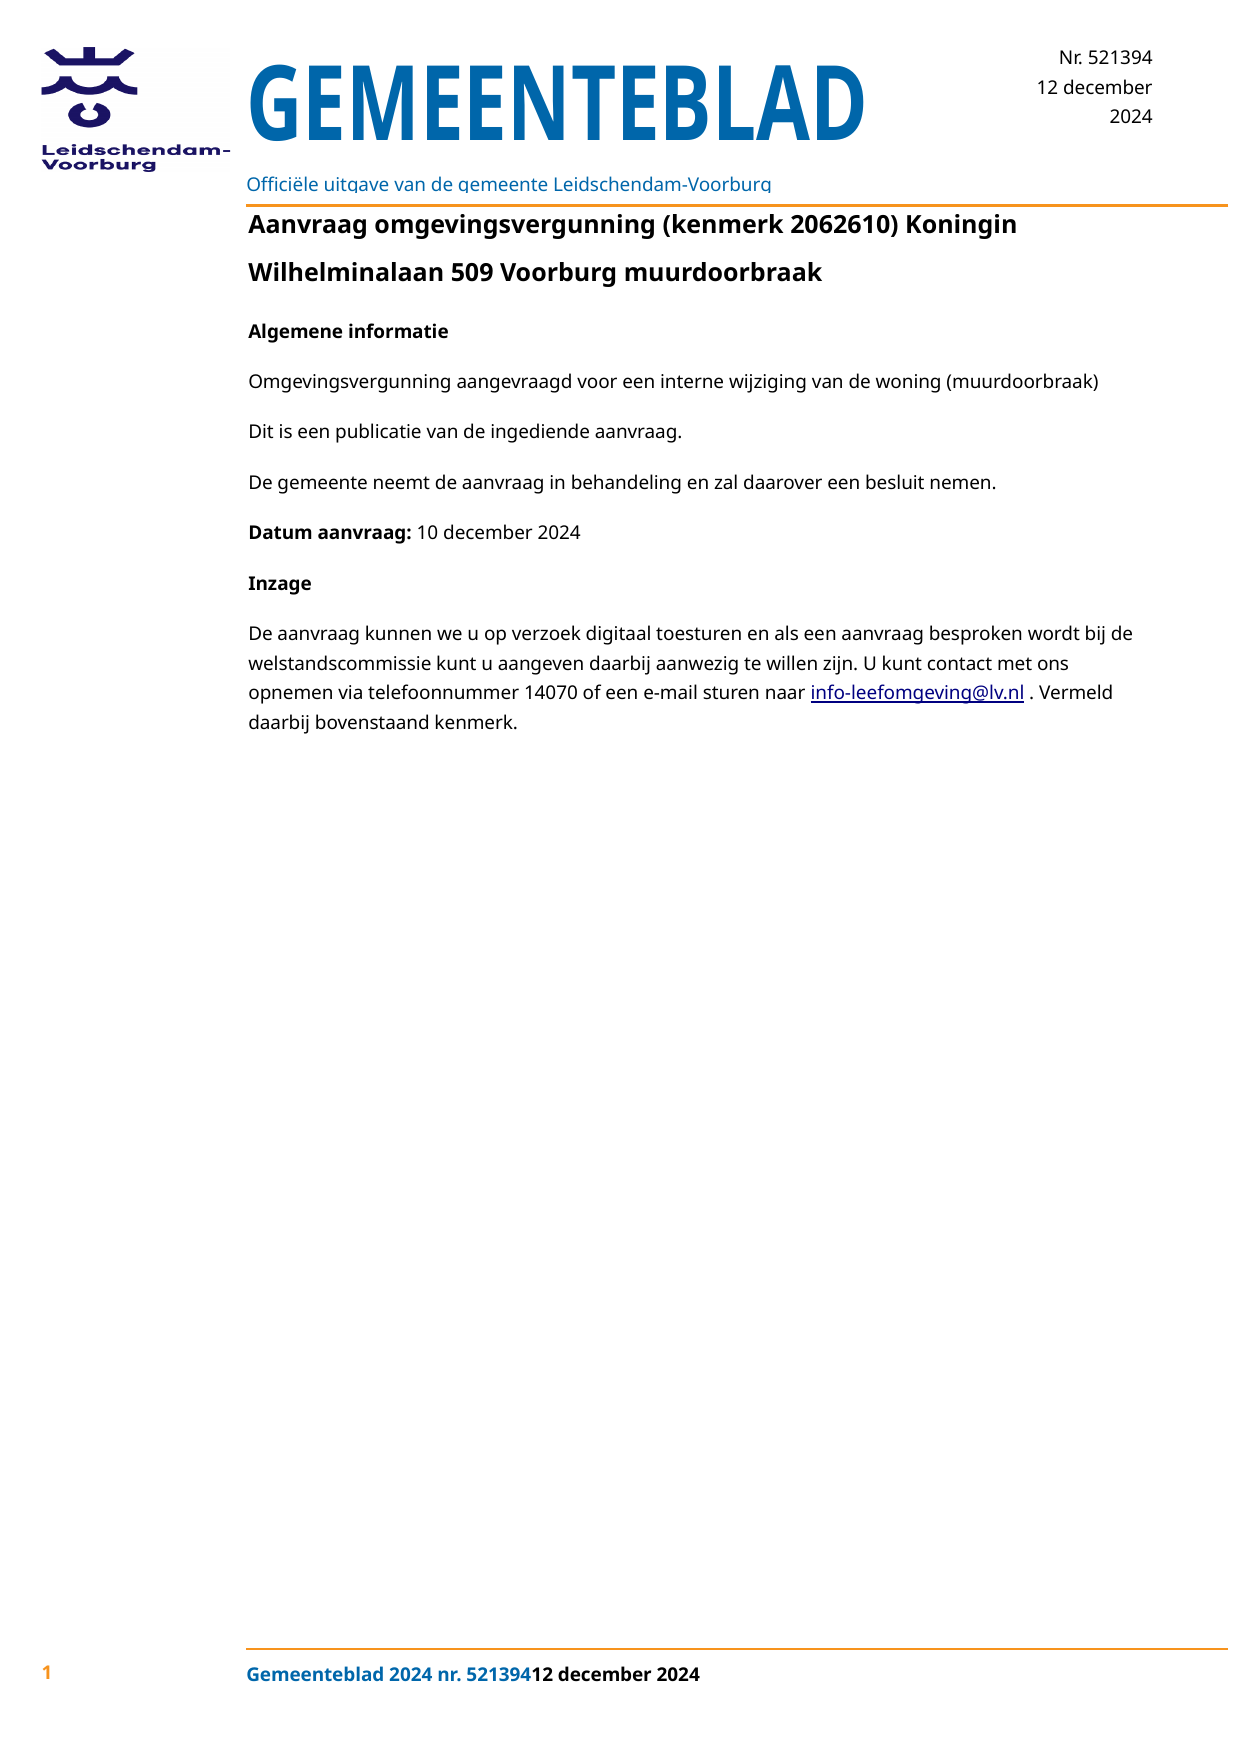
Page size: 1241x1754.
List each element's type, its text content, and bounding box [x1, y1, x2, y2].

picture [41, 47, 231, 172]
text Aanvraag omgevingsvergunning (kenmerk 2062610) Koningin Wilhelminalaan 509 Voorburg muurdoorbraak [248, 207, 1152, 288]
text De gemeente neemt de aanvraag in behandeling en zal daarover een besluit nemen. [248, 469, 1152, 495]
text Omgevingsvergunning aangevraagd voor een interne wijziging van de woning (muurdoorbraak) [248, 368, 1152, 394]
text Inzage [248, 570, 1152, 596]
text Datum aanvraag: 10 december 2024 [248, 519, 1152, 545]
text Dit is een publicatie van de ingediende aanvraag. [248, 419, 1152, 444]
text De aanvraag kunnen we u op verzoek digitaal toesturen en als een aanvraag besproken wordt bij de welstandscommissie kunt u aangeven daarbij aanwezig te willen zijn. U kunt contact met ons opnemen via telefoonnummer 14070 of een e-mail sturen naar info-leefomgeving@lv.nl . Vermeld daarbij bovenstaand kenmerk. [248, 620, 1152, 735]
text Algemene informatie [248, 318, 1152, 344]
